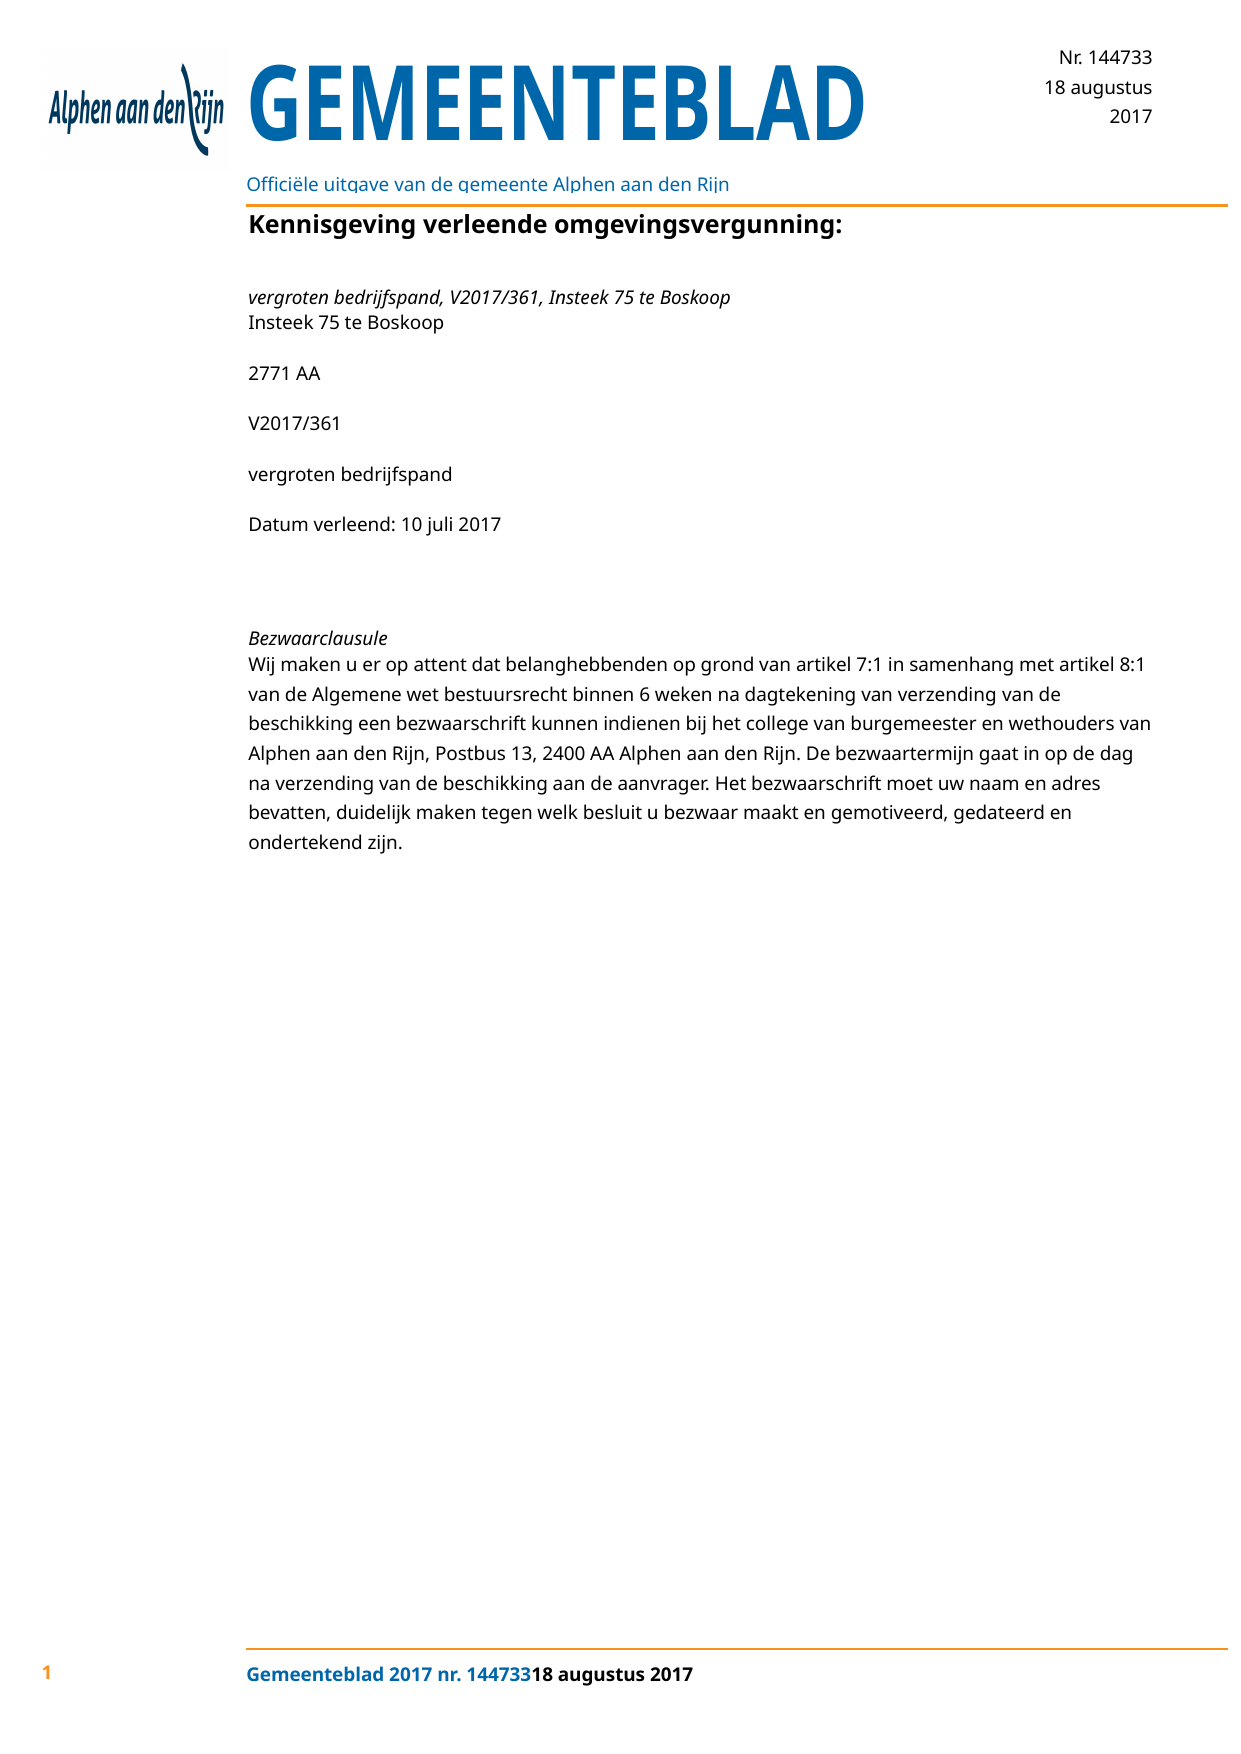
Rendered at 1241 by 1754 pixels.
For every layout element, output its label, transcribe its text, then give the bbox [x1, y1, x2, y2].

text V2017/361 [248, 410, 1152, 436]
text Datum verleend: 10 juli 2017 [248, 511, 1152, 537]
text Bezwaarclausule [248, 626, 1152, 651]
text 2771 AA [248, 360, 1152, 386]
text Wij maken u er op attent dat belanghebbenden op grond van artikel 7:1 in samenhang met artikel 8:1 van de Algemene wet bestuursrecht binnen 6 weken na dagtekening van verzending van de beschikking een bezwaarschrift kunnen indienen bij het college van burgemeester en wethouders van Alphen aan den Rijn, Postbus 13, 2400 AA Alphen aan den Rijn. De bezwaartermijn gaat in op de dag na verzending van de beschikking aan de aanvrager. Het bezwaarschrift moet uw naam en adres bevatten, duidelijk maken tegen welk besluit u bezwaar maakt en gemotiveerd, gedateerd en ondertekend zijn. [248, 651, 1152, 854]
picture [41, 47, 231, 172]
text Kennisgeving verleende omgevingsvergunning: [248, 207, 1152, 241]
text vergroten bedrijfspand [248, 461, 1152, 487]
text vergroten bedrijfspand, V2017/361, Insteek 75 te Boskoop [248, 284, 1152, 309]
text Insteek 75 te Boskoop [248, 309, 1152, 335]
